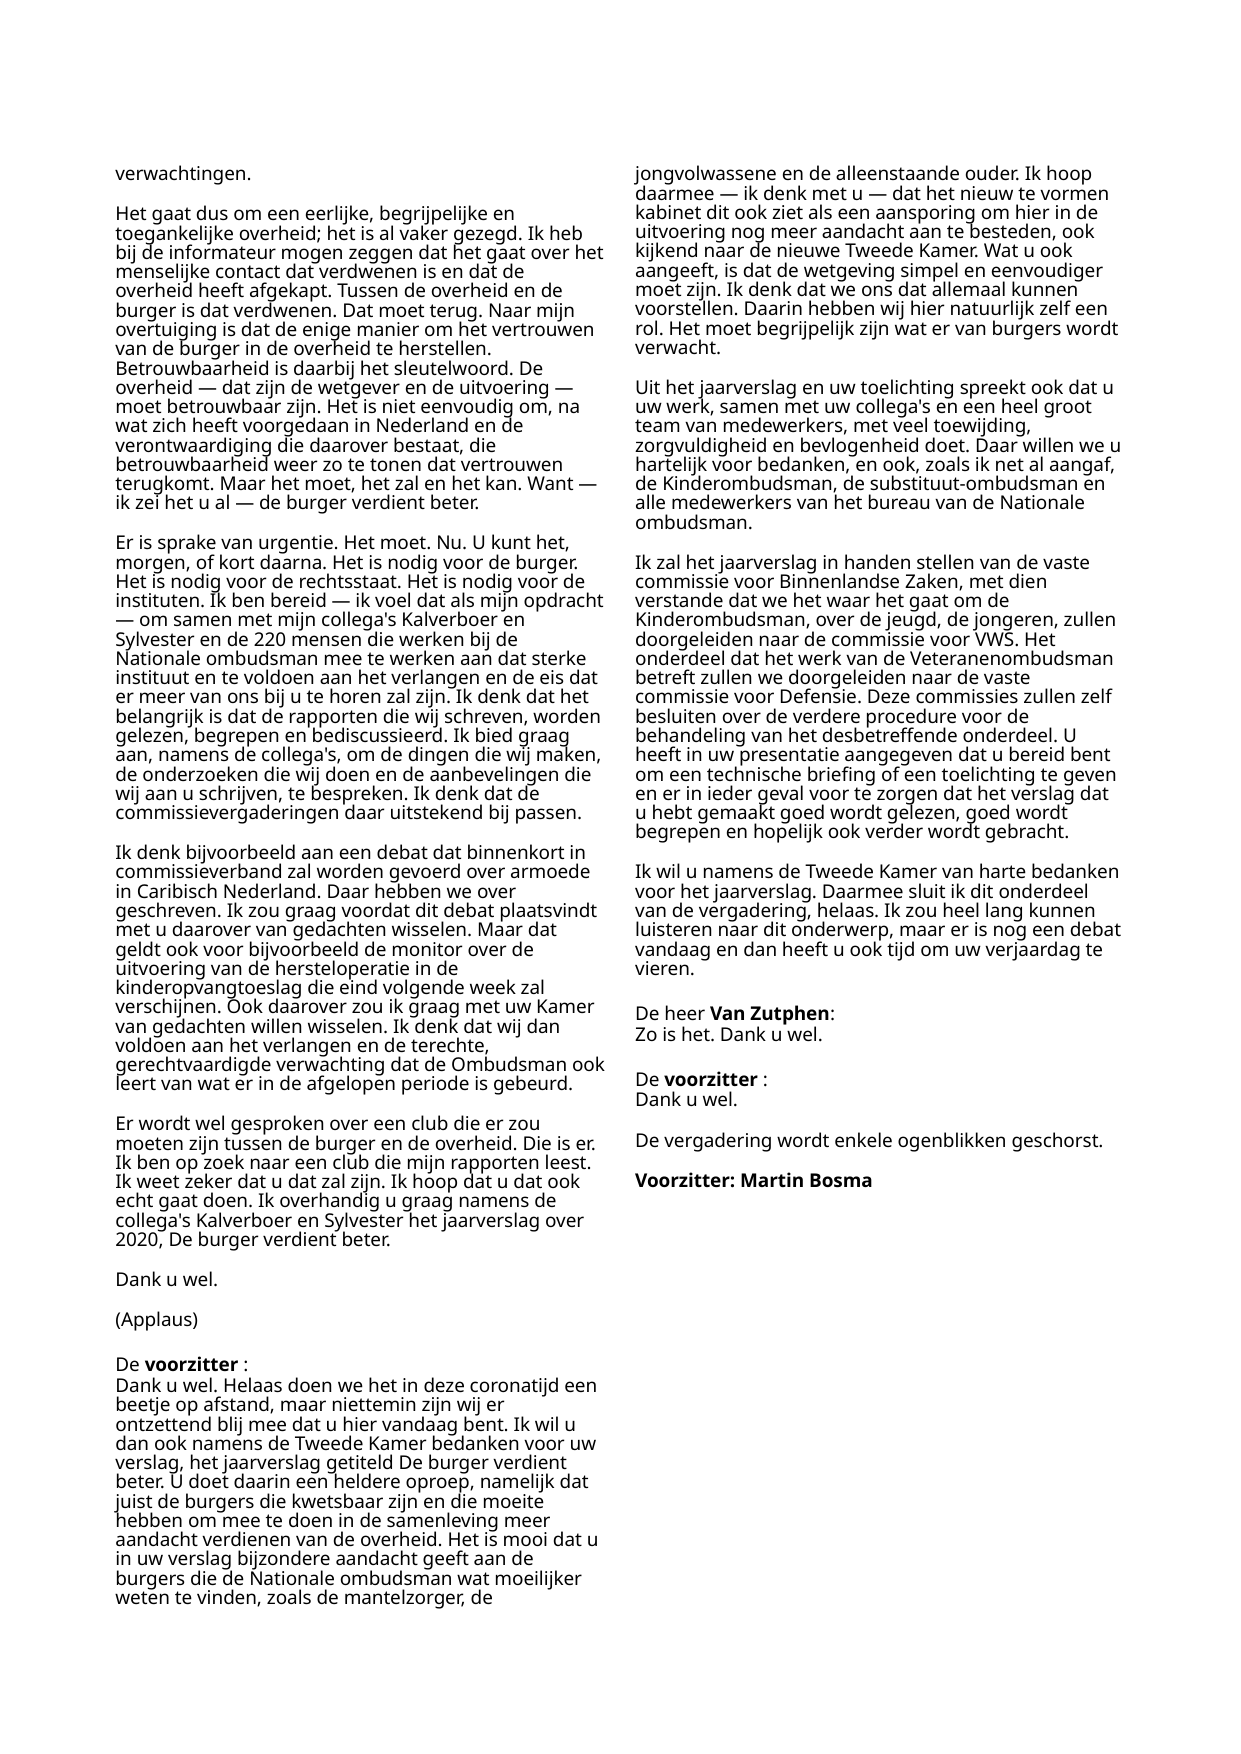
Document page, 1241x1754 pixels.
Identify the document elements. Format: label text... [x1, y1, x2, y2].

text Er is sprake van urgentie. Het moet. Nu. U kunt het, morgen, of kort daarna. Het is nodig voor de burger. Het is nodig voor de rechtsstaat. Het is nodig voor de instituten. Ik ben bereid — ik voel dat als mijn opdracht — om samen met mijn collega's Kalverboer en Sylvester en de 220 mensen die werken bij de Nationale ombudsman mee te werken aan dat sterke instituut en te voldoen aan het verlangen en de eis dat er meer van ons bij u te horen zal zijn. Ik denk dat het belangrijk is dat de rapporten die wij schreven, worden gelezen, begrepen en bediscussieerd. Ik bied graag aan, namens de collega's, om de dingen die wij maken, de onderzoeken die wij doen en de aanbevelingen die wij aan u schrijven, te bespreken. Ik denk dat de commissievergaderingen daar uitstekend bij passen. [115, 534, 605, 823]
text Ik wil u namens de Tweede Kamer van harte bedanken voor het jaarverslag. Daarmee sluit ik dit onderdeel van de vergadering, helaas. Ik zou heel lang kunnen luisteren naar dit onderwerp, maar er is nog een debat vandaag en dan heeft u ook tijd om uw verjaardag te vieren. [635, 863, 1125, 979]
text verwachtingen. [115, 165, 605, 184]
text De heer Van Zutphen: [635, 1000, 1125, 1026]
text (Applaus) [115, 1311, 605, 1330]
text Uit het jaarverslag en uw toelichting spreekt ook dat u uw werk, samen met uw collega's en een heel groot team van medewerkers, met veel toewijding, zorgvuldigheid en bevlogenheid doet. Daar willen we u hartelijk voor bedanken, en ook, zoals ik net al aangaf, de Kinderombudsman, de substituut-ombudsman en alle medewerkers van het bureau van de Nationale ombudsman. [635, 379, 1125, 533]
text Voorzitter: Martin Bosma [635, 1172, 1125, 1191]
text Dank u wel. [635, 1091, 1125, 1111]
text Er wordt wel gesproken over een club die er zou moeten zijn tussen de burger en de overheid. Die is er. Ik ben op zoek naar een club die mijn rapporten leest. Ik weet zeker dat u dat zal zijn. Ik hoop dat u dat ook echt gaat doen. Ik overhandig u graag namens de collega's Kalverboer en Sylvester het jaarverslag over 2020, De burger verdient beter. [115, 1115, 605, 1250]
text Het gaat dus om een eerlijke, begrijpelijke en toegankelijke overheid; het is al vaker gezegd. Ik heb bij de informateur mogen zeggen dat het gaat over het menselijke contact dat verdwenen is en dat de overheid heeft afgekapt. Tussen de overheid en de burger is dat verdwenen. Dat moet terug. Naar mijn overtuiging is dat de enige manier om het vertrouwen van de burger in de overheid te herstellen. Betrouwbaarheid is daarbij het sleutelwoord. De overheid — dat zijn de wetgever en de uitvoering — moet betrouwbaar zijn. Het is niet eenvoudig om, na wat zich heeft voorgedaan in Nederland en de verontwaardiging die daarover bestaat, die betrouwbaarheid weer zo te tonen dat vertrouwen terugkomt. Maar het moet, het zal en het kan. Want — ik zei het u al — de burger verdient beter. [115, 205, 605, 514]
text Ik zal het jaarverslag in handen stellen van de vaste commissie voor Binnenlandse Zaken, met dien verstande dat we het waar het gaat om de Kinderombudsman, over de jeugd, de jongeren, zullen doorgeleiden naar de commissie voor VWS. Het onderdeel dat het werk van de Veteranenombudsman betreft zullen we doorgeleiden naar de vaste commissie voor Defensie. Deze commissies zullen zelf besluiten over de verdere procedure voor de behandeling van het desbetreffende onderdeel. U heeft in uw presentatie aangegeven dat u bereid bent om een technische briefing of een toelichting te geven en er in ieder geval voor te zorgen dat het verslag dat u hebt gemaakt goed wordt gelezen, goed wordt begrepen en hopelijk ook verder wordt gebracht. [635, 554, 1125, 843]
text Dank u wel. Helaas doen we het in deze coronatijd een beetje op afstand, maar niettemin zijn wij er ontzettend blij mee dat u hier vandaag bent. Ik wil u dan ook namens de Tweede Kamer bedanken voor uw verslag, het jaarverslag getiteld De burger verdient beter. U doet daarin een heldere oproep, namelijk dat juist de burgers die kwetsbaar zijn en die moeite hebben om mee te doen in de samenleving meer aandacht verdienen van de overheid. Het is mooi dat u in uw verslag bijzondere aandacht geeft aan de burgers die de Nationale ombudsman wat moeilijker weten te vinden, zoals de mantelzorger, de [115, 1377, 605, 1608]
text Ik denk bijvoorbeeld aan een debat dat binnenkort in commissieverband zal worden gevoerd over armoede in Caribisch Nederland. Daar hebben we over geschreven. Ik zou graag voordat dit debat plaatsvindt met u daarover van gedachten wisselen. Maar dat geldt ook voor bijvoorbeeld de monitor over de uitvoering van de hersteloperatie in de kinderopvangtoeslag die eind volgende week zal verschijnen. Ook daarover zou ik graag met uw Kamer van gedachten willen wisselen. Ik denk dat wij dan voldoen aan het verlangen en de terechte, gerechtvaardigde verwachting dat de Ombudsman ook leert van wat er in de afgelopen periode is gebeurd. [115, 844, 605, 1095]
text Zo is het. Dank u wel. [635, 1026, 1125, 1045]
text Dank u wel. [115, 1271, 605, 1290]
text De voorzitter : [635, 1066, 1125, 1091]
text jongvolwassene en de alleenstaande ouder. Ik hoop daarmee — ik denk met u — dat het nieuw te vormen kabinet dit ook ziet als een aansporing om hier in de uitvoering nog meer aandacht aan te besteden, ook kijkend naar de nieuwe Tweede Kamer. Wat u ook aangeeft, is dat de wetgeving simpel en eenvoudiger moet zijn. Ik denk dat we ons dat allemaal kunnen voorstellen. Daarin hebben wij hier natuurlijk zelf een rol. Het moet begrijpelijk zijn wat er van burgers wordt verwacht. [635, 165, 1125, 358]
text De voorzitter : [115, 1351, 605, 1377]
text De vergadering wordt enkele ogenblikken geschorst. [635, 1132, 1125, 1151]
